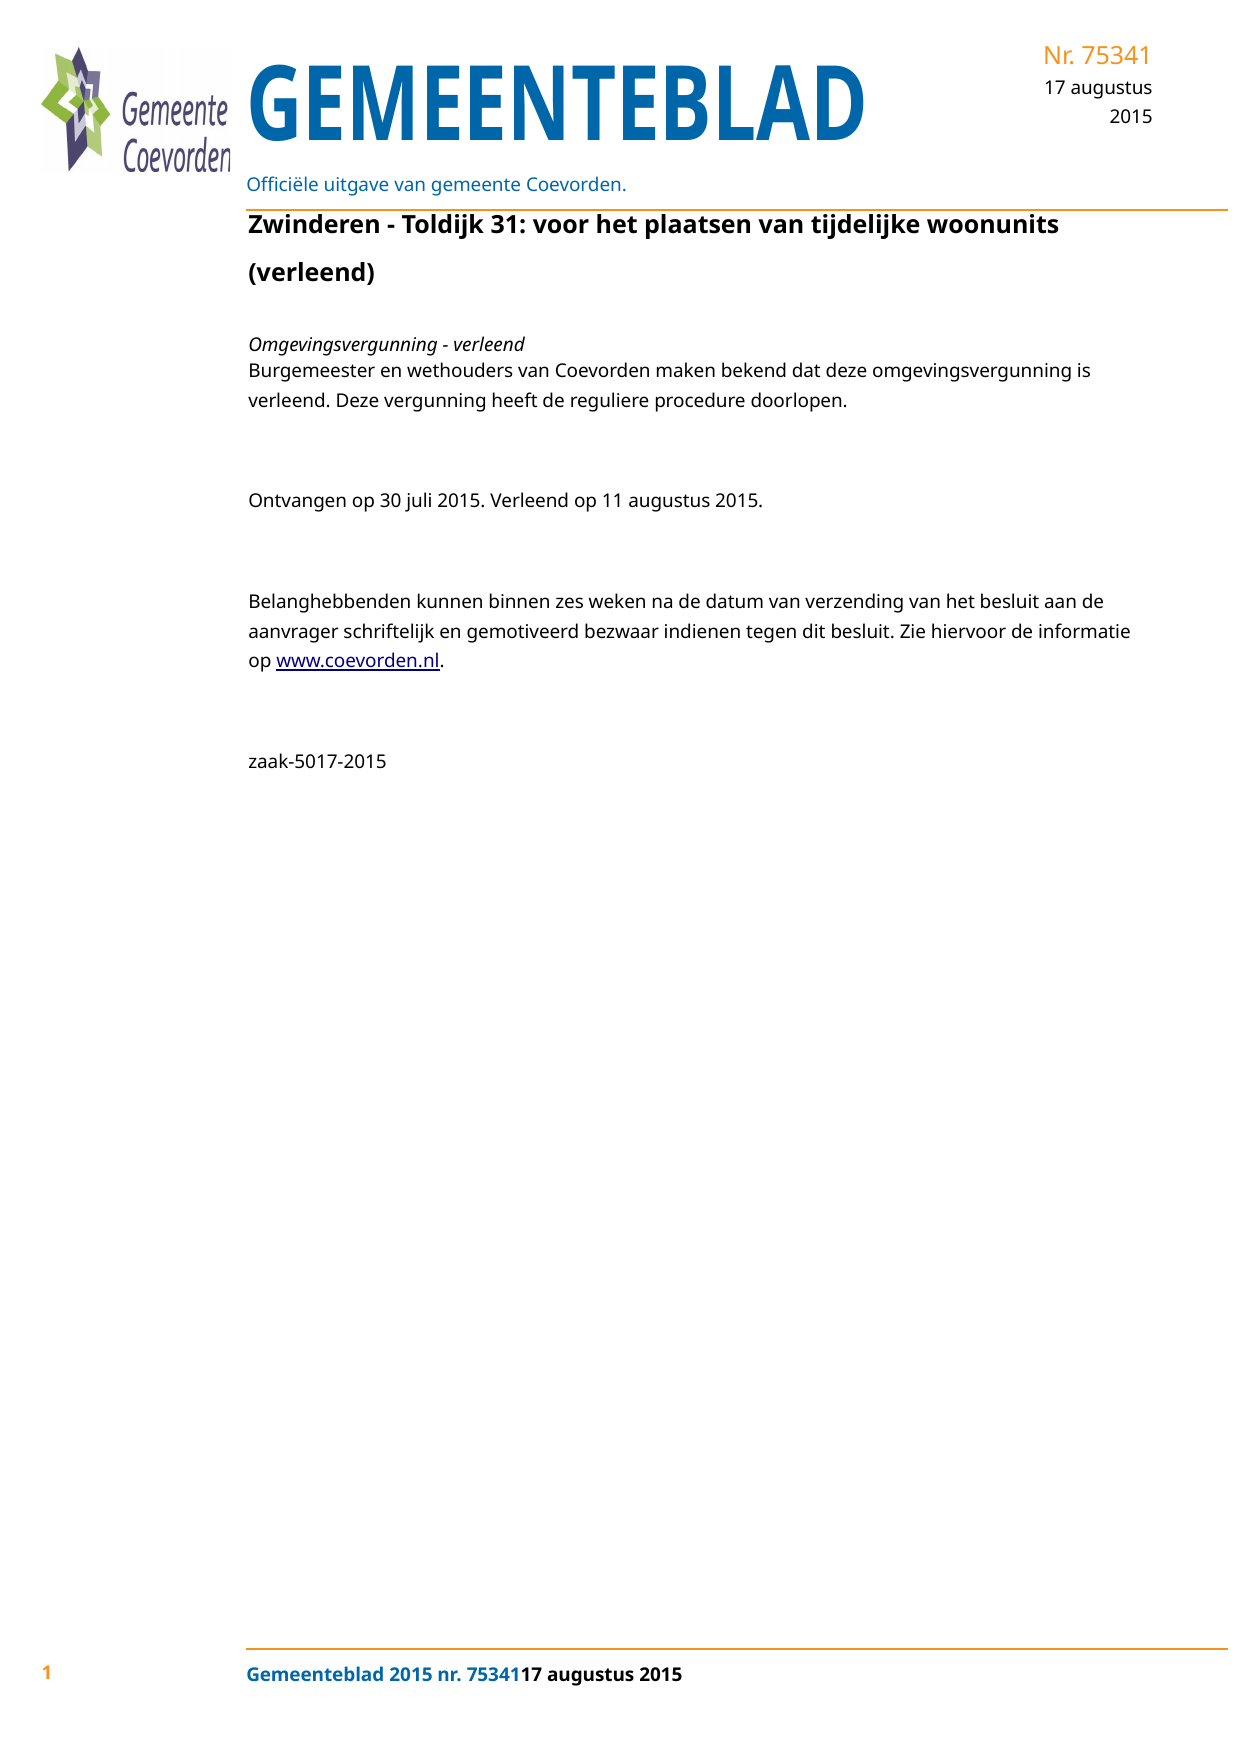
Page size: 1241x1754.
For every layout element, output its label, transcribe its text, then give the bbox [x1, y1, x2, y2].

text Omgevingsvergunning - verleend [248, 331, 1152, 357]
text Zwinderen - Toldijk 31: voor het plaatsen van tijdelijke woonunits (verleend) [248, 211, 1152, 288]
text Burgemeester en wethouders van Coevorden maken bekend dat deze omgevingsvergunning is verleend. Deze vergunning heeft de reguliere procedure doorlopen. [248, 357, 1152, 412]
text zaak-5017-2015 [248, 748, 1152, 774]
text Belanghebbenden kunnen binnen zes weken na de datum van verzending van het besluit aan de aanvrager schriftelijk en gemotiveerd bezwaar indienen tegen dit besluit. Zie hiervoor de informatie op www.coevorden.nl. [248, 588, 1152, 673]
picture [41, 47, 231, 172]
text Ontvangen op 30 juli 2015. Verleend op 11 augustus 2015. [248, 488, 1152, 513]
